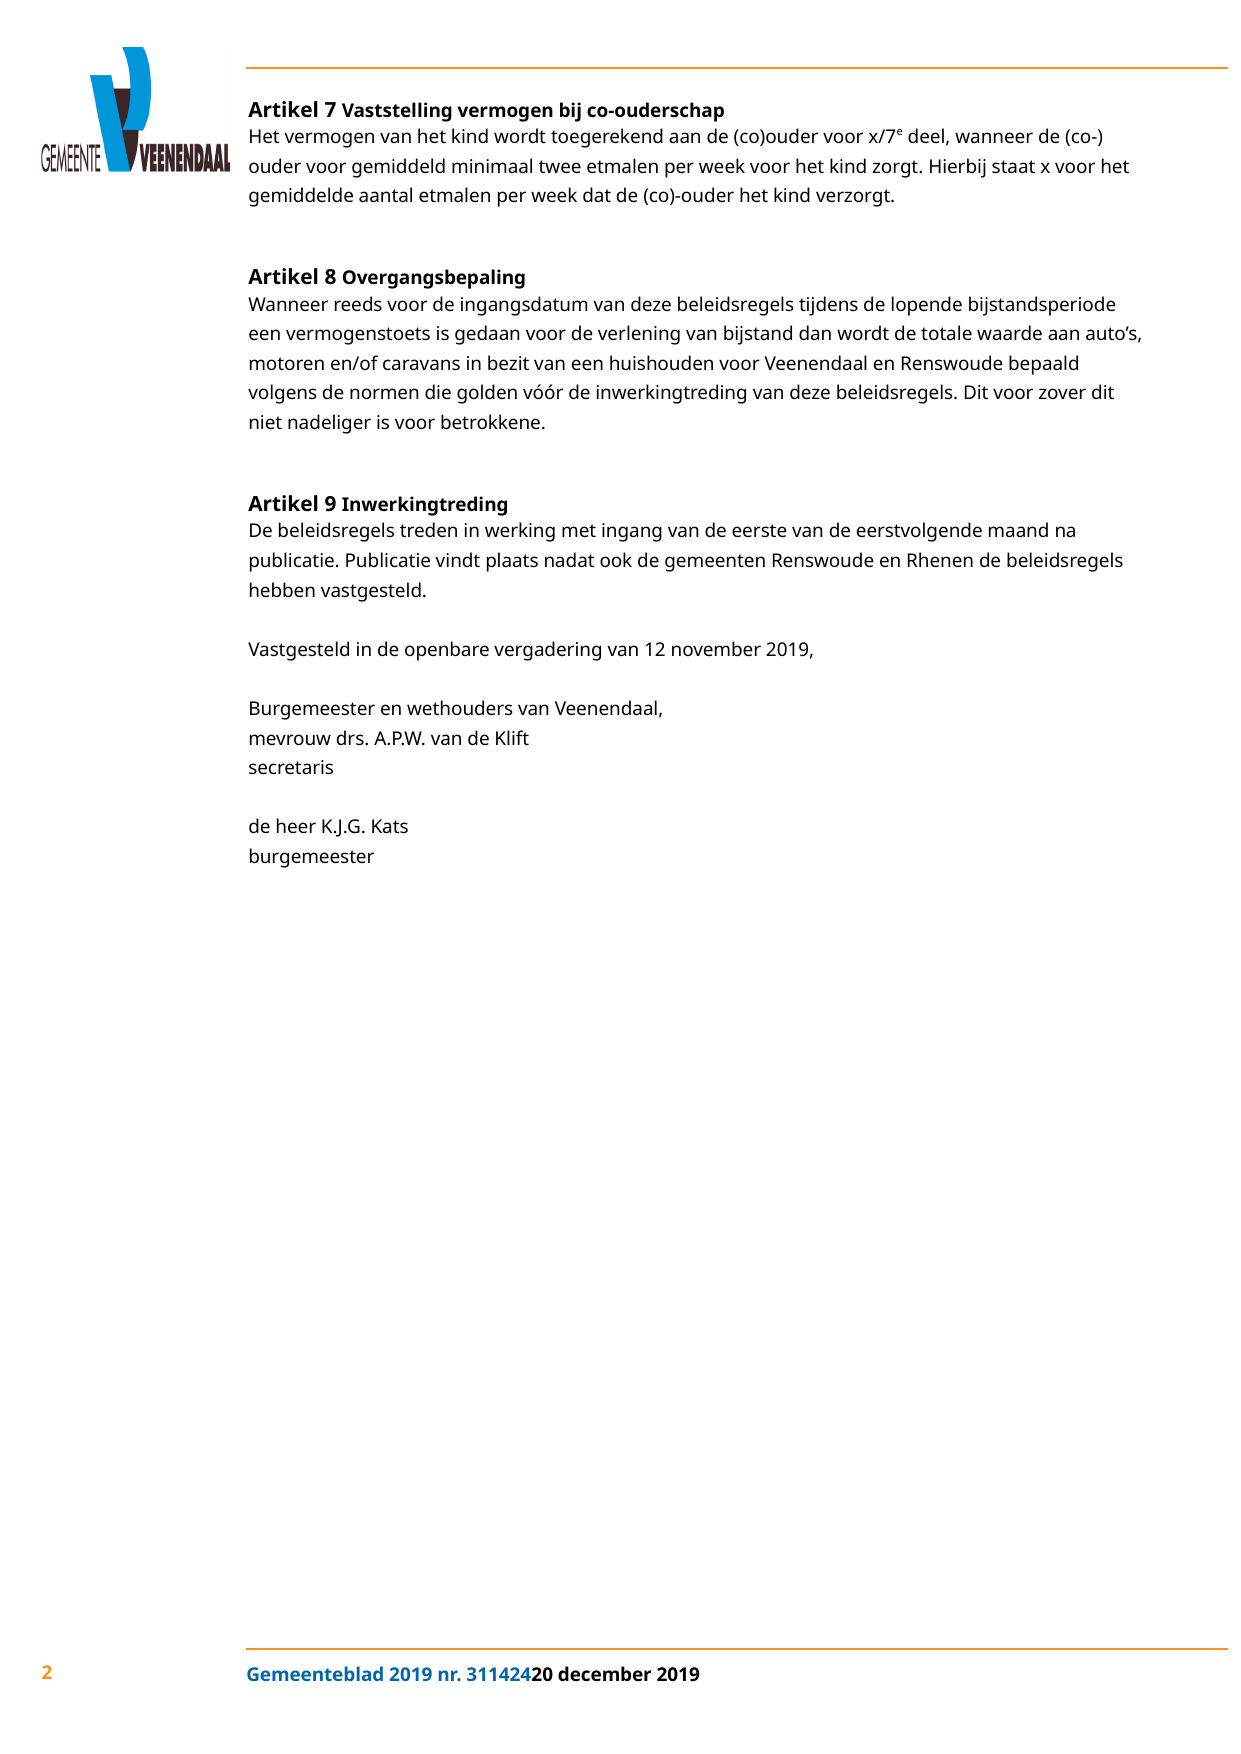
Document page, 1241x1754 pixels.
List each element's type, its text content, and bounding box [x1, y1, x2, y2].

text mevrouw drs. A.P.W. van de Klift [248, 725, 1152, 750]
text Het vermogen van het kind wordt toegerekend aan de (co)ouder voor x/7e deel, wanneer de (co-) ouder voor gemiddeld minimaal twee etmalen per week voor het kind zorgt. Hierbij staat x voor het gemiddelde aantal etmalen per week dat de (co)-ouder het kind verzorgt. [248, 123, 1152, 208]
picture [123, 47, 231, 172]
text Burgemeester en wethouders van Veenendaal, [248, 695, 1152, 721]
text Vastgesteld in de openbare vergadering van 12 november 2019, [248, 636, 1152, 662]
text Artikel 8 Overgangsbepaling [248, 262, 1152, 291]
picture [41, 47, 130, 172]
text burgemeester [248, 843, 1152, 869]
text secretaris [248, 754, 1152, 780]
text Artikel 7 Vaststelling vermogen bij co-ouderschap [248, 95, 1152, 123]
text Wanneer reeds voor de ingangsdatum van deze beleidsregels tijdens de lopende bijstandsperiode een vermogenstoets is gedaan voor de verlening van bijstand dan wordt de totale waarde aan auto’s, motoren en/of caravans in bezit van een huishouden voor Veenendaal en Renswoude bepaald volgens de normen die golden vóór de inwerkingtreding van deze beleidsregels. Dit voor zover dit niet nadeliger is voor betrokkene. [248, 291, 1152, 435]
text De beleidsregels treden in werking met ingang van de eerste van de eerstvolgende maand na publicatie. Publicatie vindt plaats nadat ook de gemeenten Renswoude en Rhenen de beleidsregels hebben vastgesteld. [248, 518, 1152, 602]
text de heer K.J.G. Kats [248, 813, 1152, 839]
text Artikel 9 Inwerkingtreding [248, 489, 1152, 518]
